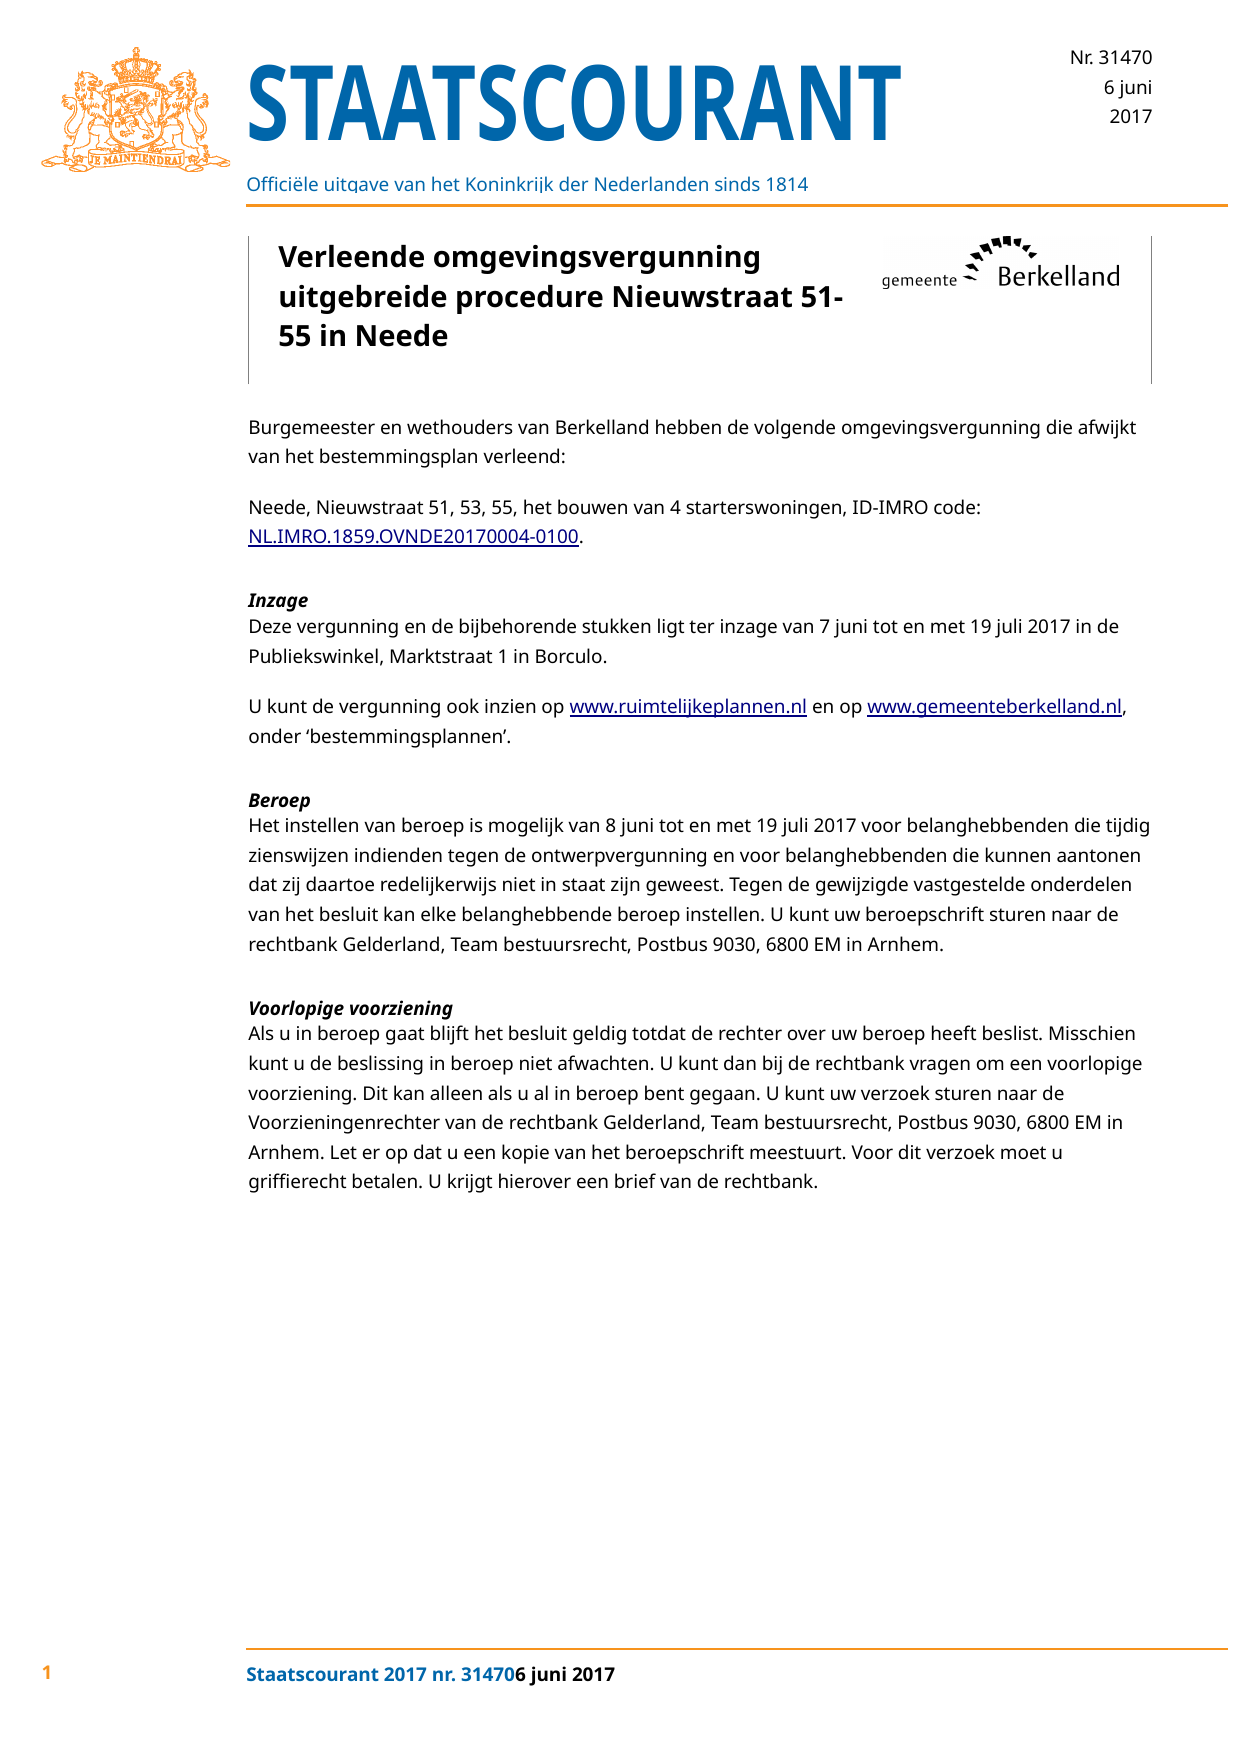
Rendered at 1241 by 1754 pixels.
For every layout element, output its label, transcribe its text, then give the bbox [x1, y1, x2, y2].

text Beroep [248, 787, 1152, 812]
text Deze vergunning en de bijbehorende stukken ligt ter inzage van 7 juni tot en met 19 juli 2017 in de Publiekswinkel, Marktstraat 1 in Borculo. [248, 613, 1152, 668]
table_header Verleende omgevingsvergunning uitgebreide procedure Nieuwstraat 51-55 in Neede [249, 236, 850, 384]
text Voorlopige voorziening [248, 995, 1152, 1021]
text Neede, Nieuwstraat 51, 53, 55, het bouwen van 4 starterswoningen, ID-IMRO code: NL.IMRO.1859.OVNDE20170004-0100. [248, 494, 1152, 549]
text Inzage [248, 587, 1152, 613]
table_header [850, 236, 1151, 384]
text Burgemeester en wethouders van Berkelland hebben de volgende omgevingsvergunning die afwijkt van het bestemmingsplan verleend: [248, 414, 1152, 469]
picture [882, 236, 1119, 289]
text U kunt de vergunning ook inzien op www.ruimtelijkeplannen.nl en op www.gemeenteberkelland.nl, onder ‘bestemmingsplannen’. [248, 693, 1152, 748]
text Als u in beroep gaat blijft het besluit geldig totdat de rechter over uw beroep heeft beslist. Misschien kunt u de beslissing in beroep niet afwachten. U kunt dan bij de rechtbank vragen om een voorlopige voorziening. Dit kan alleen als u al in beroep bent gegaan. U kunt uw verzoek sturen naar de Voorzieningenrechter van de rechtbank Gelderland, Team bestuursrecht, Postbus 9030, 6800 EM in Arnhem. Let er op dat u een kopie van het beroepschrift meestuurt. Voor dit verzoek moet u griffierecht betalen. U krijgt hierover een brief van de rechtbank. [248, 1021, 1152, 1194]
text Het instellen van beroep is mogelijk van 8 juni tot en met 19 juli 2017 voor belanghebbenden die tijdig zienswijzen indienden tegen de ontwerpvergunning en voor belanghebbenden die kunnen aantonen dat zij daartoe redelijkerwijs niet in staat zijn geweest. Tegen de gewijzigde vastgestelde onderdelen van het besluit kan elke belanghebbende beroep instellen. U kunt uw beroepschrift sturen naar de rechtbank Gelderland, Team bestuursrecht, Postbus 9030, 6800 EM in Arnhem. [248, 812, 1152, 957]
picture [41, 47, 231, 172]
